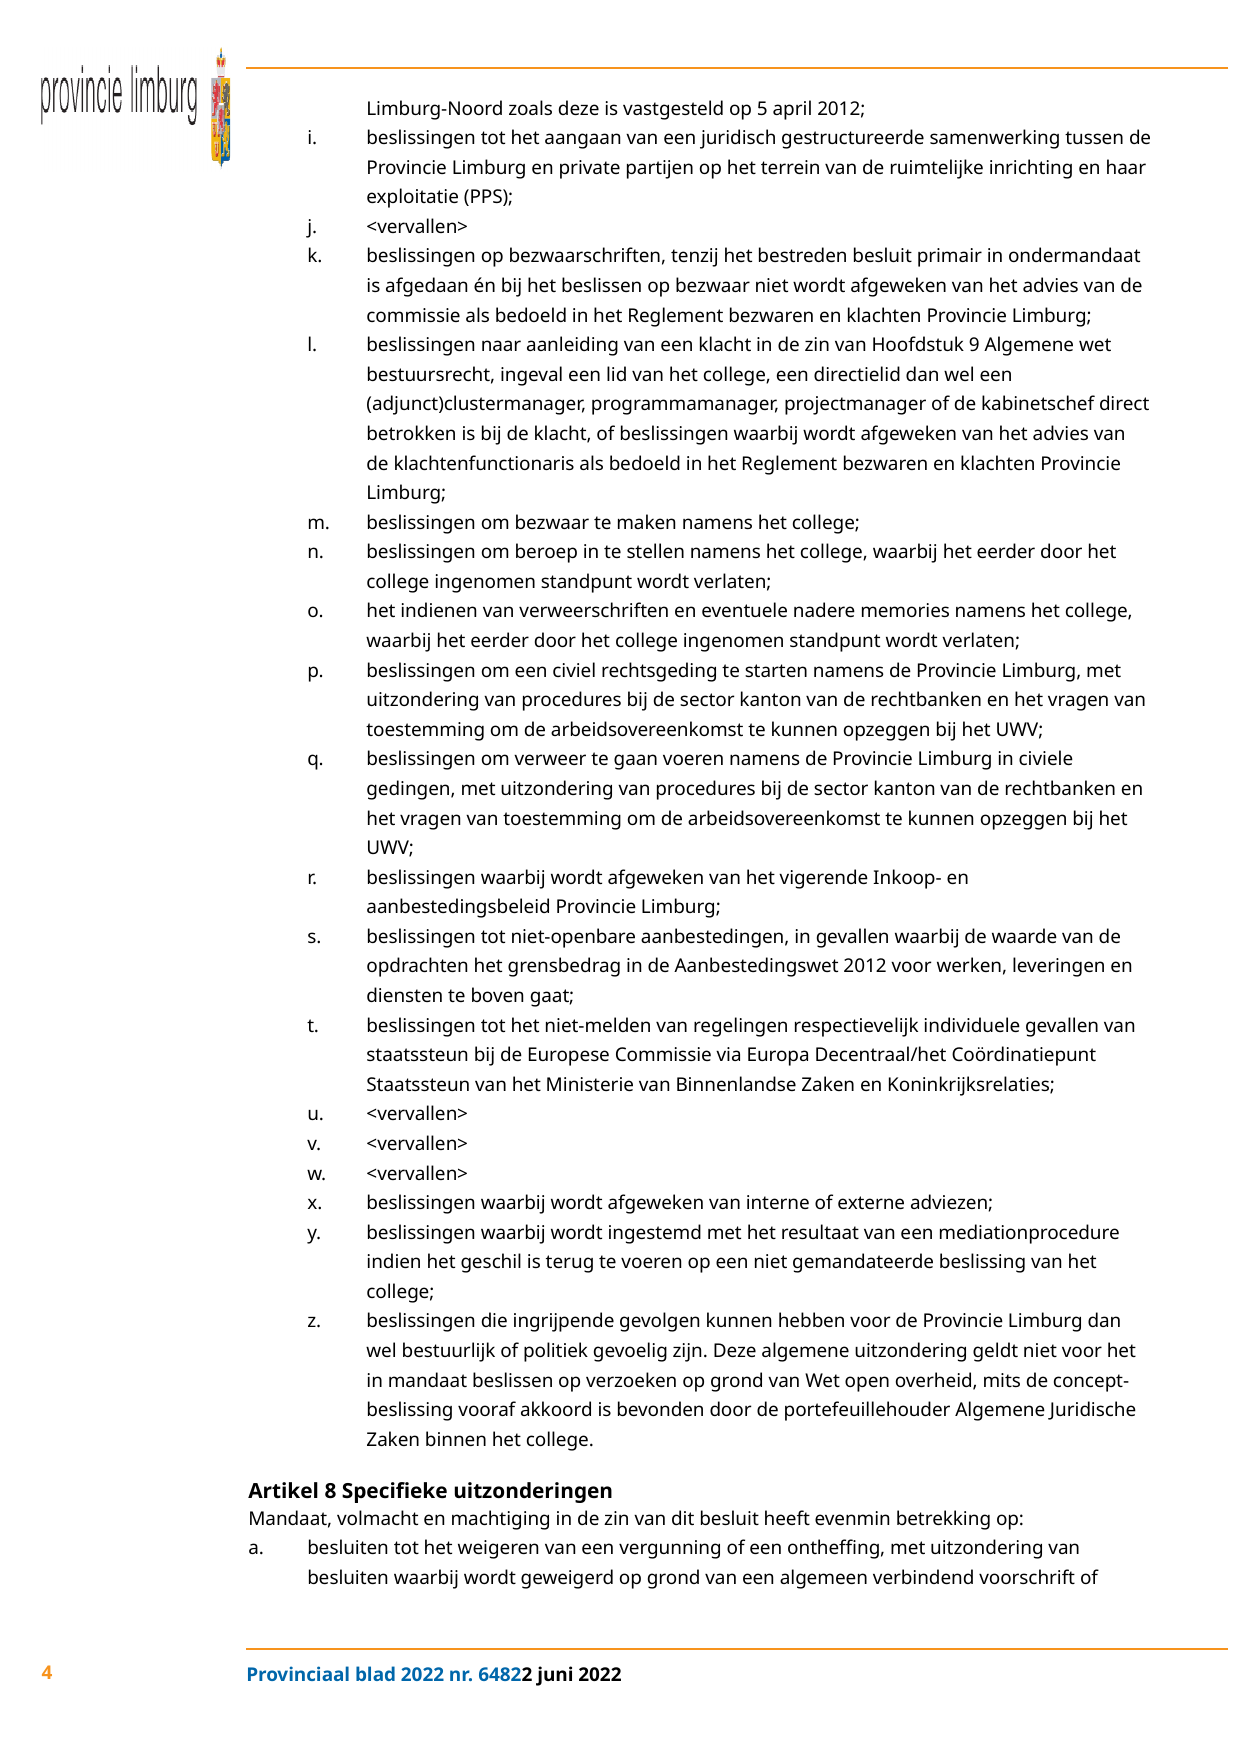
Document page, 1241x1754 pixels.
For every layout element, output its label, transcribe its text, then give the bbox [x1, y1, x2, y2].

list <vervallen> [307, 1130, 1152, 1156]
list besluiten tot het weigeren van een vergunning of een ontheffing, met uitzondering van besluiten waarbij wordt geweigerd op grond van een algemeen verbindend voorschrift of [248, 1534, 1152, 1590]
list beslissingen tot het niet-melden van regelingen respectievelijk individuele gevallen van staatssteun bij de Europese Commissie via Europa Decentraal/het Coördinatiepunt Staatssteun van het Ministerie van Binnenlandse Zaken en Koninkrijksrelaties; [307, 1012, 1152, 1097]
list beslissingen naar aanleiding van een klacht in de zin van Hoofdstuk 9 Algemene wet bestuursrecht, ingeval een lid van het college, een directielid dan wel een (adjunct)clustermanager, programmamanager, projectmanager of de kabinetschef direct betrokken is bij de klacht, of beslissingen waarbij wordt afgeweken van het advies van de klachtenfunctionaris als bedoeld in het Reglement bezwaren en klachten Provincie Limburg; [307, 331, 1152, 505]
list beslissingen om bezwaar te maken namens het college; [307, 509, 1152, 535]
list beslissingen om verweer te gaan voeren namens de Provincie Limburg in civiele gedingen, met uitzondering van procedures bij de sector kanton van de rechtbanken en het vragen van toestemming om de arbeidsovereenkomst te kunnen opzeggen bij het UWV; [307, 746, 1152, 860]
list beslissingen op bezwaarschriften, tenzij het bestreden besluit primair in ondermandaat is afgedaan én bij het beslissen op bezwaar niet wordt afgeweken van het advies van de commissie als bedoeld in het Reglement bezwaren en klachten Provincie Limburg; [307, 243, 1152, 328]
list <vervallen> [307, 1101, 1152, 1126]
text Artikel 8 Specifieke uitzonderingen [248, 1476, 1152, 1505]
text Mandaat, volmacht en machtiging in de zin van dit besluit heeft evenmin betrekking op: [248, 1505, 1152, 1531]
list beslissingen om beroep in te stellen namens het college, waarbij het eerder door het college ingenomen standpunt wordt verlaten; [307, 538, 1152, 594]
list beslissingen waarbij wordt ingestemd met het resultaat van een mediationprocedure indien het geschil is terug te voeren op een niet gemandateerde beslissing van het college; [307, 1219, 1152, 1304]
list beslissingen die ingrijpende gevolgen kunnen hebben voor de Provincie Limburg dan wel bestuurlijk of politiek gevoelig zijn. Deze algemene uitzondering geldt niet voor het in mandaat beslissen op verzoeken op grond van Wet open overheid, mits de concept-beslissing vooraf akkoord is bevonden door de portefeuillehouder Algemene Juridische Zaken binnen het college. [307, 1308, 1152, 1452]
list beslissingen waarbij wordt afgeweken van interne of externe adviezen; [307, 1189, 1152, 1215]
list <vervallen> [307, 1160, 1152, 1186]
list beslissingen waarbij wordt afgeweken van het vigerende Inkoop- en aanbestedingsbeleid Provincie Limburg; [307, 864, 1152, 919]
list Limburg-Noord zoals deze is vastgesteld op 5 april 2012; [307, 95, 1152, 121]
list beslissingen tot niet-openbare aanbestedingen, in gevallen waarbij de waarde van de opdrachten het grensbedrag in de Aanbestedingswet 2012 voor werken, leveringen en diensten te boven gaat; [307, 923, 1152, 1008]
picture [41, 47, 231, 172]
list <vervallen> [307, 213, 1152, 239]
list beslissingen om een civiel rechtsgeding te starten namens de Provincie Limburg, met uitzondering van procedures bij de sector kanton van de rechtbanken en het vragen van toestemming om de arbeidsovereenkomst te kunnen opzeggen bij het UWV; [307, 657, 1152, 742]
list het indienen van verweerschriften en eventuele nadere memories namens het college, waarbij het eerder door het college ingenomen standpunt wordt verlaten; [307, 598, 1152, 653]
list beslissingen tot het aangaan van een juridisch gestructureerde samenwerking tussen de Provincie Limburg en private partijen op het terrein van de ruimtelijke inrichting en haar exploitatie (PPS); [307, 124, 1152, 209]
